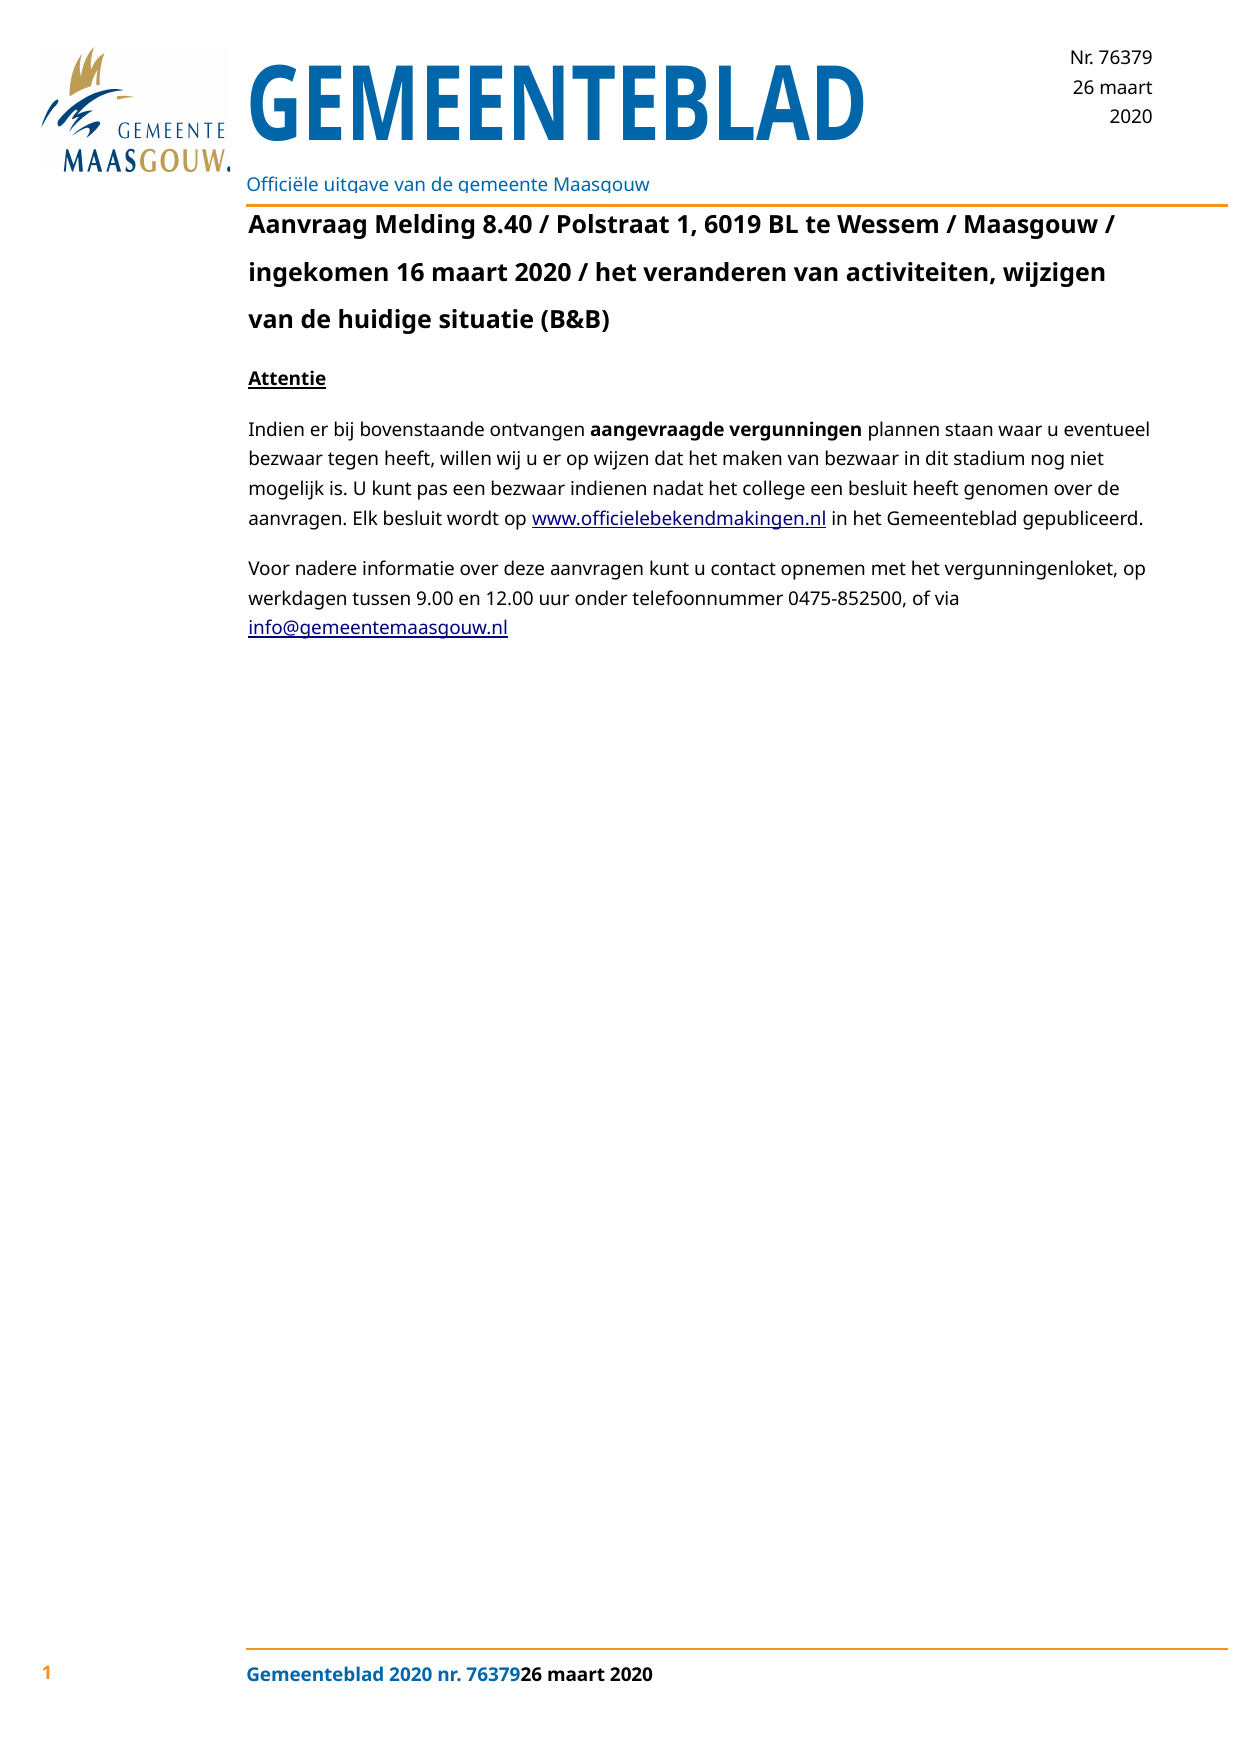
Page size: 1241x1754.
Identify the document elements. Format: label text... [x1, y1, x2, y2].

picture [41, 47, 231, 172]
text Attentie [248, 366, 1152, 391]
text Aanvraag Melding 8.40 / Polstraat 1, 6019 BL te Wessem / Maasgouw / ingekomen 16 maart 2020 / het veranderen van activiteiten, wijzigen van de huidige situatie (B&B) [248, 207, 1152, 336]
text Indien er bij bovenstaande ontvangen aangevraagde vergunningen plannen staan waar u eventueel bezwaar tegen heeft, willen wij u er op wijzen dat het maken van bezwaar in dit stadium nog niet mogelijk is. U kunt pas een bezwaar indienen nadat het college een besluit heeft genomen over de aanvragen. Elk besluit wordt op www.officielebekendmakingen.nl in het Gemeenteblad gepubliceerd. [248, 416, 1152, 530]
text Voor nadere informatie over deze aanvragen kunt u contact opnemen met het vergunningenloket, op werkdagen tussen 9.00 en 12.00 uur onder telefoonnummer 0475-852500, of via info@gemeentemaasgouw.nl [248, 555, 1152, 640]
